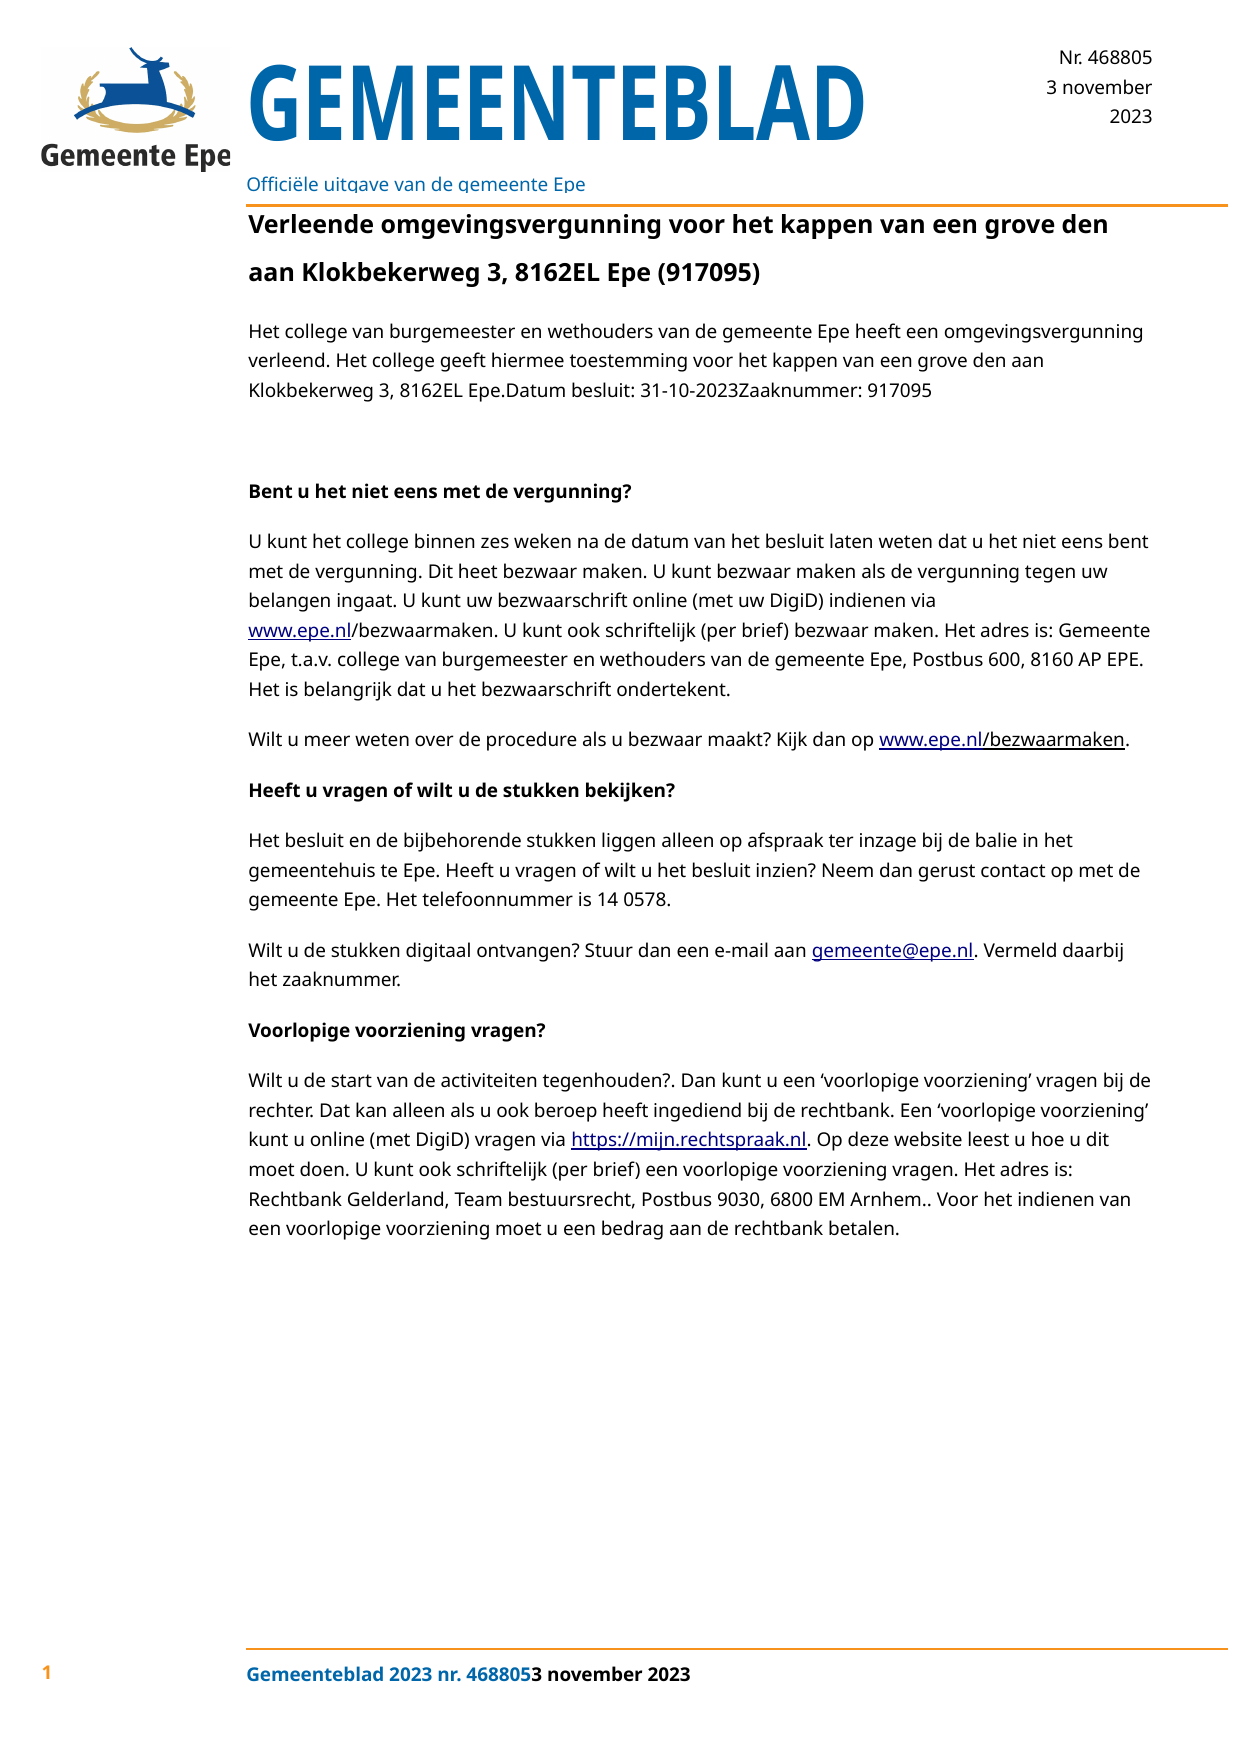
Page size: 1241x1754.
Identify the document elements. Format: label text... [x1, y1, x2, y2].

text U kunt het college binnen zes weken na de datum van het besluit laten weten dat u het niet eens bent met de vergunning. Dit heet bezwaar maken. U kunt bezwaar maken als de vergunning tegen uw belangen ingaat. U kunt uw bezwaarschrift online (met uw DigiD) indienen via www.epe.nl/bezwaarmaken. U kunt ook schriftelijk (per brief) bezwaar maken. Het adres is: Gemeente Epe, t.a.v. college van burgemeester en wethouders van de gemeente Epe, Postbus 600, 8160 AP EPE. Het is belangrijk dat u het bezwaarschrift ondertekent. [248, 528, 1152, 702]
text Wilt u de start van de activiteiten tegenhouden?. Dan kunt u een ‘voorlopige voorziening’ vragen bij de rechter. Dat kan alleen als u ook beroep heeft ingediend bij de rechtbank. Een ‘voorlopige voorziening’ kunt u online (met DigiD) vragen via https://mijn.rechtspraak.nl. Op deze website leest u hoe u dit moet doen. U kunt ook schriftelijk (per brief) een voorlopige voorziening vragen. Het adres is: Rechtbank Gelderland, Team bestuursrecht, Postbus 9030, 6800 EM Arnhem.. Voor het indienen van een voorlopige voorziening moet u een bedrag aan de rechtbank betalen. [248, 1067, 1152, 1241]
text Het college van burgemeester en wethouders van de gemeente Epe heeft een omgevingsvergunning verleend. Het college geeft hiermee toestemming voor het kappen van een grove den aan Klokbekerweg 3, 8162EL Epe.Datum besluit: 31-10-2023Zaaknummer: 917095 [248, 318, 1152, 403]
text Verleende omgevingsvergunning voor het kappen van een grove den aan Klokbekerweg 3, 8162EL Epe (917095) [248, 207, 1152, 288]
text Het besluit en de bijbehorende stukken liggen alleen op afspraak ter inzage bij de balie in het gemeentehuis te Epe. Heeft u vragen of wilt u het besluit inzien? Neem dan gerust contact op met de gemeente Epe. Het telefoonnummer is 14 0578. [248, 827, 1152, 912]
picture [41, 47, 231, 172]
text Voorlopige voorziening vragen? [248, 1017, 1152, 1043]
text Wilt u meer weten over de procedure als u bezwaar maakt? Kijk dan op www.epe.nl/bezwaarmaken. [248, 727, 1152, 752]
text Heeft u vragen of wilt u de stukken bekijken? [248, 777, 1152, 803]
text Wilt u de stukken digitaal ontvangen? Stuur dan een e-mail aan gemeente@epe.nl. Vermeld daarbij het zaaknummer. [248, 937, 1152, 992]
text Bent u het niet eens met de vergunning? [248, 478, 1152, 504]
